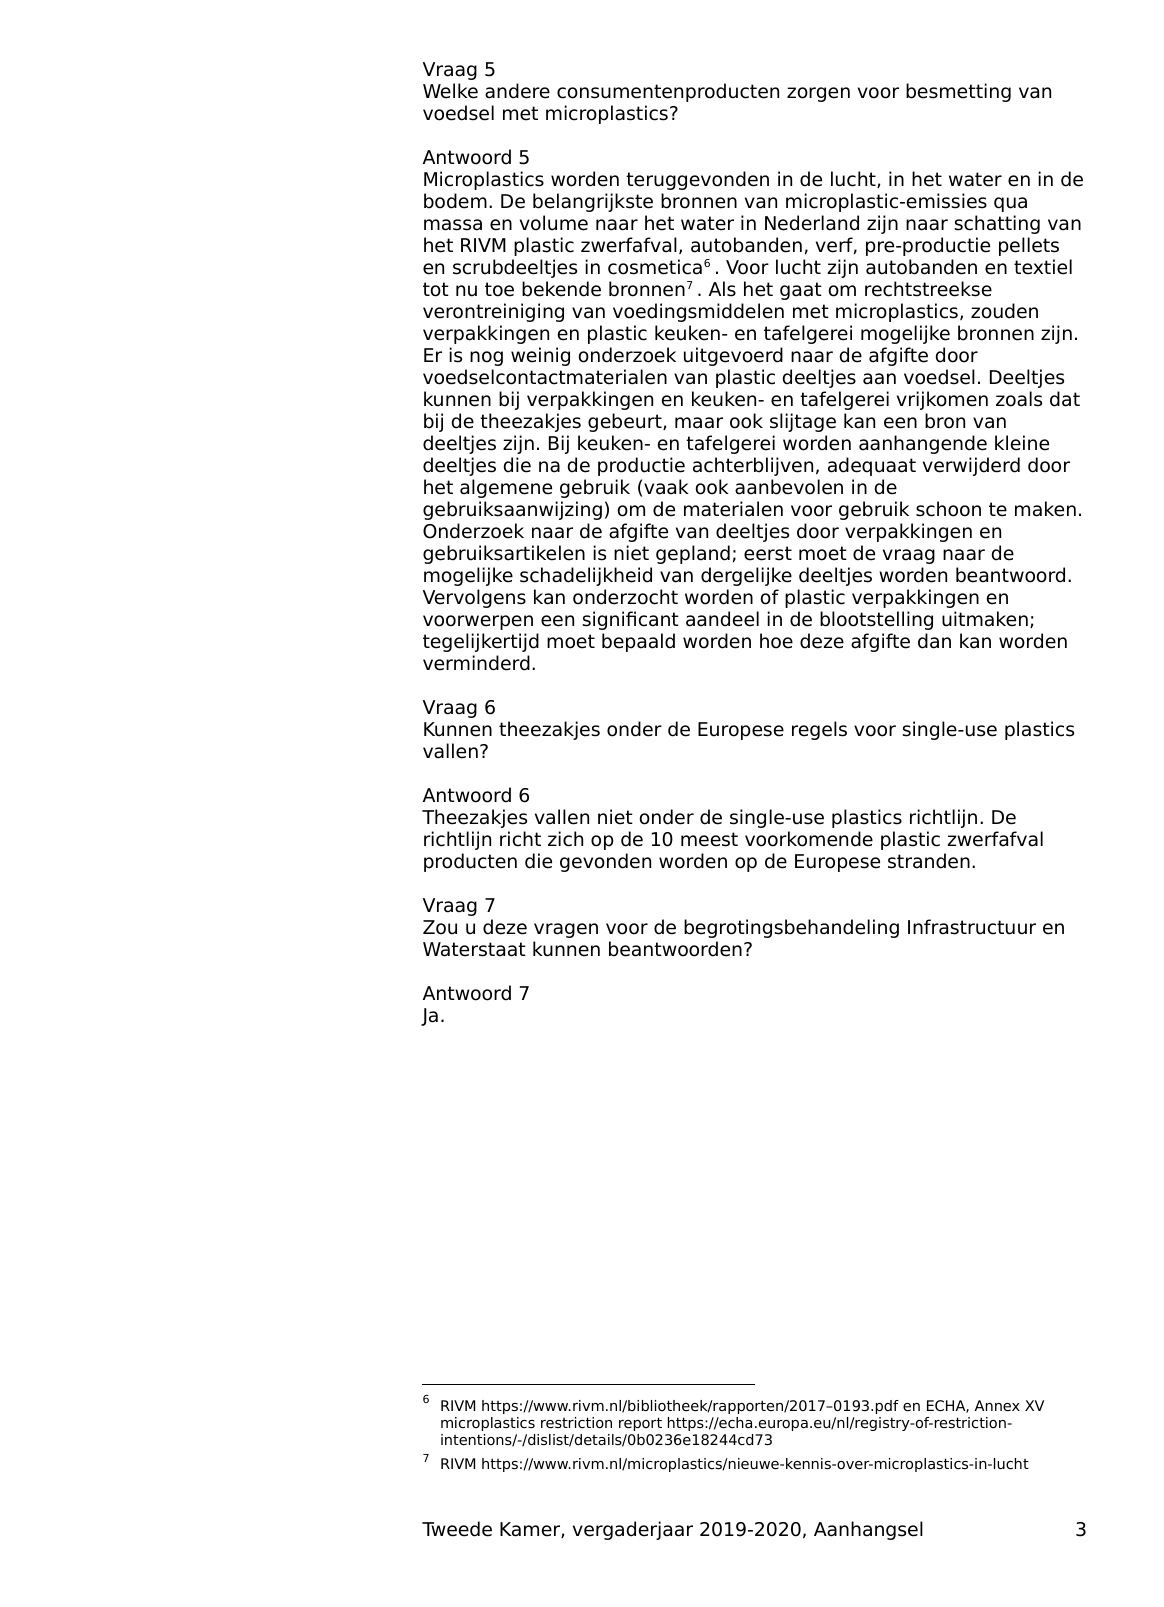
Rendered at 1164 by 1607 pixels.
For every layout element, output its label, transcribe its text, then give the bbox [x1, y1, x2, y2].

text Zou u deze vragen voor de begrotingsbehandeling Infrastructuur en Waterstaat kunnen beantwoorden? [422, 917, 1087, 961]
text Vraag 6 [422, 697, 1087, 719]
text RIVM https://www.rivm.nl/bibliotheek/rapporten/2017–0193.pdf en ECHA, Annex XV microplastics restriction report https://echa.europa.eu/nl/registry-of-restriction-intentions/-/dislist/details/0b0236e18244cd73 [422, 1393, 1087, 1449]
text Ja. [422, 1005, 1087, 1027]
text Onderzoek naar de afgifte van deeltjes door verpakkingen en gebruiksartikelen is niet gepland; eerst moet de vraag naar de mogelijke schadelijkheid van dergelijke deeltjes worden beantwoord. Vervolgens kan onderzocht worden of plastic verpakkingen en voorwerpen een significant aandeel in de blootstelling uitmaken; tegelijkertijd moet bepaald worden hoe deze afgifte dan kan worden verminderd. [422, 521, 1087, 675]
text Microplastics worden teruggevonden in de lucht, in het water en in de bodem. De belangrijkste bronnen van microplastic-emissies qua massa en volume naar het water in Nederland zijn naar schatting van het RIVM plastic zwerfafval, autobanden, verf, pre-productie pellets en scrubdeeltjes in cosmetica. Voor lucht zijn autobanden en textiel tot nu toe bekende bronnen. Als het gaat om rechtstreekse verontreiniging van voedingsmiddelen met microplastics, zouden verpakkingen en plastic keuken- en tafelgerei mogelijke bronnen zijn. Er is nog weinig onderzoek uitgevoerd naar de afgifte door voedselcontactmaterialen van plastic deeltjes aan voedsel. Deeltjes kunnen bij verpakkingen en keuken- en tafelgerei vrijkomen zoals dat bij de theezakjes gebeurt, maar ook slijtage kan een bron van deeltjes zijn. Bij keuken- en tafelgerei worden aanhangende kleine deeltjes die na de productie achterblijven, adequaat verwijderd door het algemene gebruik (vaak ook aanbevolen in de gebruiksaanwijzing) om de materialen voor gebruik schoon te maken. [422, 169, 1087, 521]
text RIVM https://www.rivm.nl/microplastics/nieuwe-kennis-over-microplastics-in-lucht [422, 1452, 1087, 1474]
text Antwoord 7 [422, 983, 1087, 1005]
text Antwoord 6 [422, 785, 1087, 807]
text Theezakjes vallen niet onder de single-use plastics richtlijn. De richtlijn richt zich op de 10 meest voorkomende plastic zwerfafval producten die gevonden worden op de Europese stranden. [422, 807, 1087, 873]
text Vraag 7 [422, 895, 1087, 917]
text Welke andere consumentenproducten zorgen voor besmetting van voedsel met microplastics? [422, 81, 1087, 125]
text Vraag 5 [422, 59, 1087, 81]
text Kunnen theezakjes onder de Europese regels voor single-use plastics vallen? [422, 719, 1087, 763]
text Antwoord 5 [422, 147, 1087, 169]
